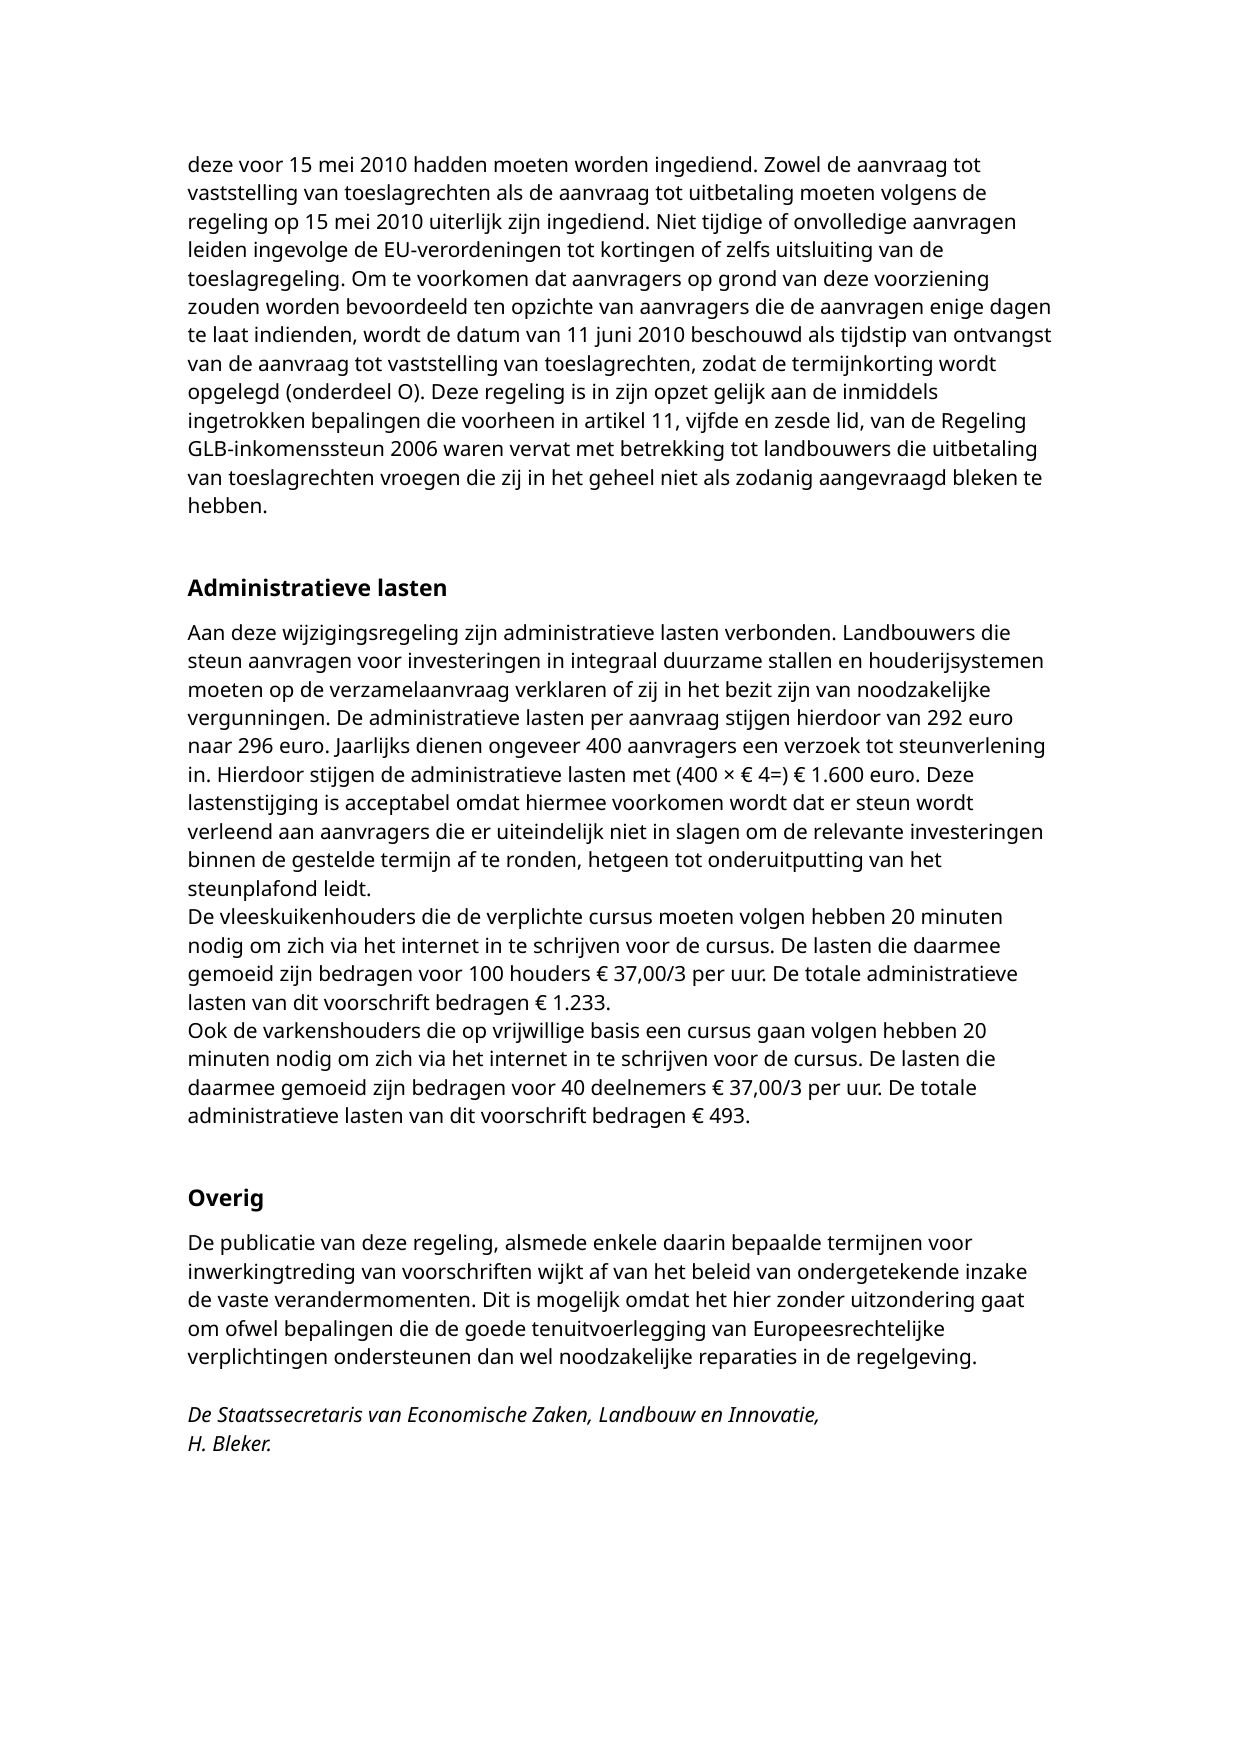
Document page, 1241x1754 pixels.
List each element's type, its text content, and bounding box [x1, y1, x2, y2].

text Aan deze wijzigingsregeling zijn administratieve lasten verbonden. Landbouwers die steun aanvragen voor investeringen in integraal duurzame stallen en houderijsystemen moeten op de verzamelaanvraag verklaren of zij in het bezit zijn van noodzakelijke vergunningen. De administratieve lasten per aanvraag stijgen hierdoor van 292 euro naar 296 euro. Jaarlijks dienen ongeveer 400 aanvragers een verzoek tot steunverlening in. Hierdoor stijgen de administratieve lasten met (400 × € 4=) € 1.600 euro. Deze lastenstijging is acceptabel omdat hiermee voorkomen wordt dat er steun wordt verleend aan aanvragers die er uiteindelijk niet in slagen om de relevante investeringen binnen de gestelde termijn af te ronden, hetgeen tot onderuitputting van het steunplafond leidt. [187, 618, 1053, 902]
text De Staatssecretaris van Economische Zaken, Landbouw en Innovatie, [187, 1400, 1053, 1429]
subtitle Overig [187, 1182, 1053, 1213]
text De publicatie van deze regeling, alsmede enkele daarin bepaalde termijnen voor inwerkingtreding van voorschriften wijkt af van het beleid van ondergetekende inzake de vaste verandermomenten. Dit is mogelijk omdat het hier zonder uitzondering gaat om ofwel bepalingen die de goede tenuitvoerlegging van Europeesrechtelijke verplichtingen ondersteunen dan wel noodzakelijke reparaties in de regelgeving. [187, 1228, 1053, 1371]
text De vleeskuikenhouders die de verplichte cursus moeten volgen hebben 20 minuten nodig om zich via het internet in te schrijven voor de cursus. De lasten die daarmee gemoeid zijn bedragen voor 100 houders € 37,00/3 per uur. De totale administratieve lasten van dit voorschrift bedragen € 1.233. [187, 902, 1053, 1016]
text Ook de varkenshouders die op vrijwillige basis een cursus gaan volgen hebben 20 minuten nodig om zich via het internet in te schrijven voor de cursus. De lasten die daarmee gemoeid zijn bedragen voor 40 deelnemers € 37,00/3 per uur. De totale administratieve lasten van dit voorschrift bedragen € 493. [187, 1016, 1053, 1130]
text deze voor 15 mei 2010 hadden moeten worden ingediend. Zowel de aanvraag tot vaststelling van toeslagrechten als de aanvraag tot uitbetaling moeten volgens de regeling op 15 mei 2010 uiterlijk zijn ingediend. Niet tijdige of onvolledige aanvragen leiden ingevolge de EU-verordeningen tot kortingen of zelfs uitsluiting van de toeslagregeling. Om te voorkomen dat aanvragers op grond van deze voorziening zouden worden bevoordeeld ten opzichte van aanvragers die de aanvragen enige dagen te laat indienden, wordt de datum van 11 juni 2010 beschouwd als tijdstip van ontvangst van de aanvraag tot vaststelling van toeslagrechten, zodat de termijnkorting wordt opgelegd (onderdeel O). Deze regeling is in zijn opzet gelijk aan de inmiddels ingetrokken bepalingen die voorheen in artikel 11, vijfde en zesde lid, van de Regeling GLB-inkomenssteun 2006 waren vervat met betrekking tot landbouwers die uitbetaling van toeslagrechten vroegen die zij in het geheel niet als zodanig aangevraagd bleken te hebben. [187, 150, 1053, 520]
text H. Bleker. [187, 1429, 1053, 1457]
subtitle Administratieve lasten [187, 572, 1053, 603]
